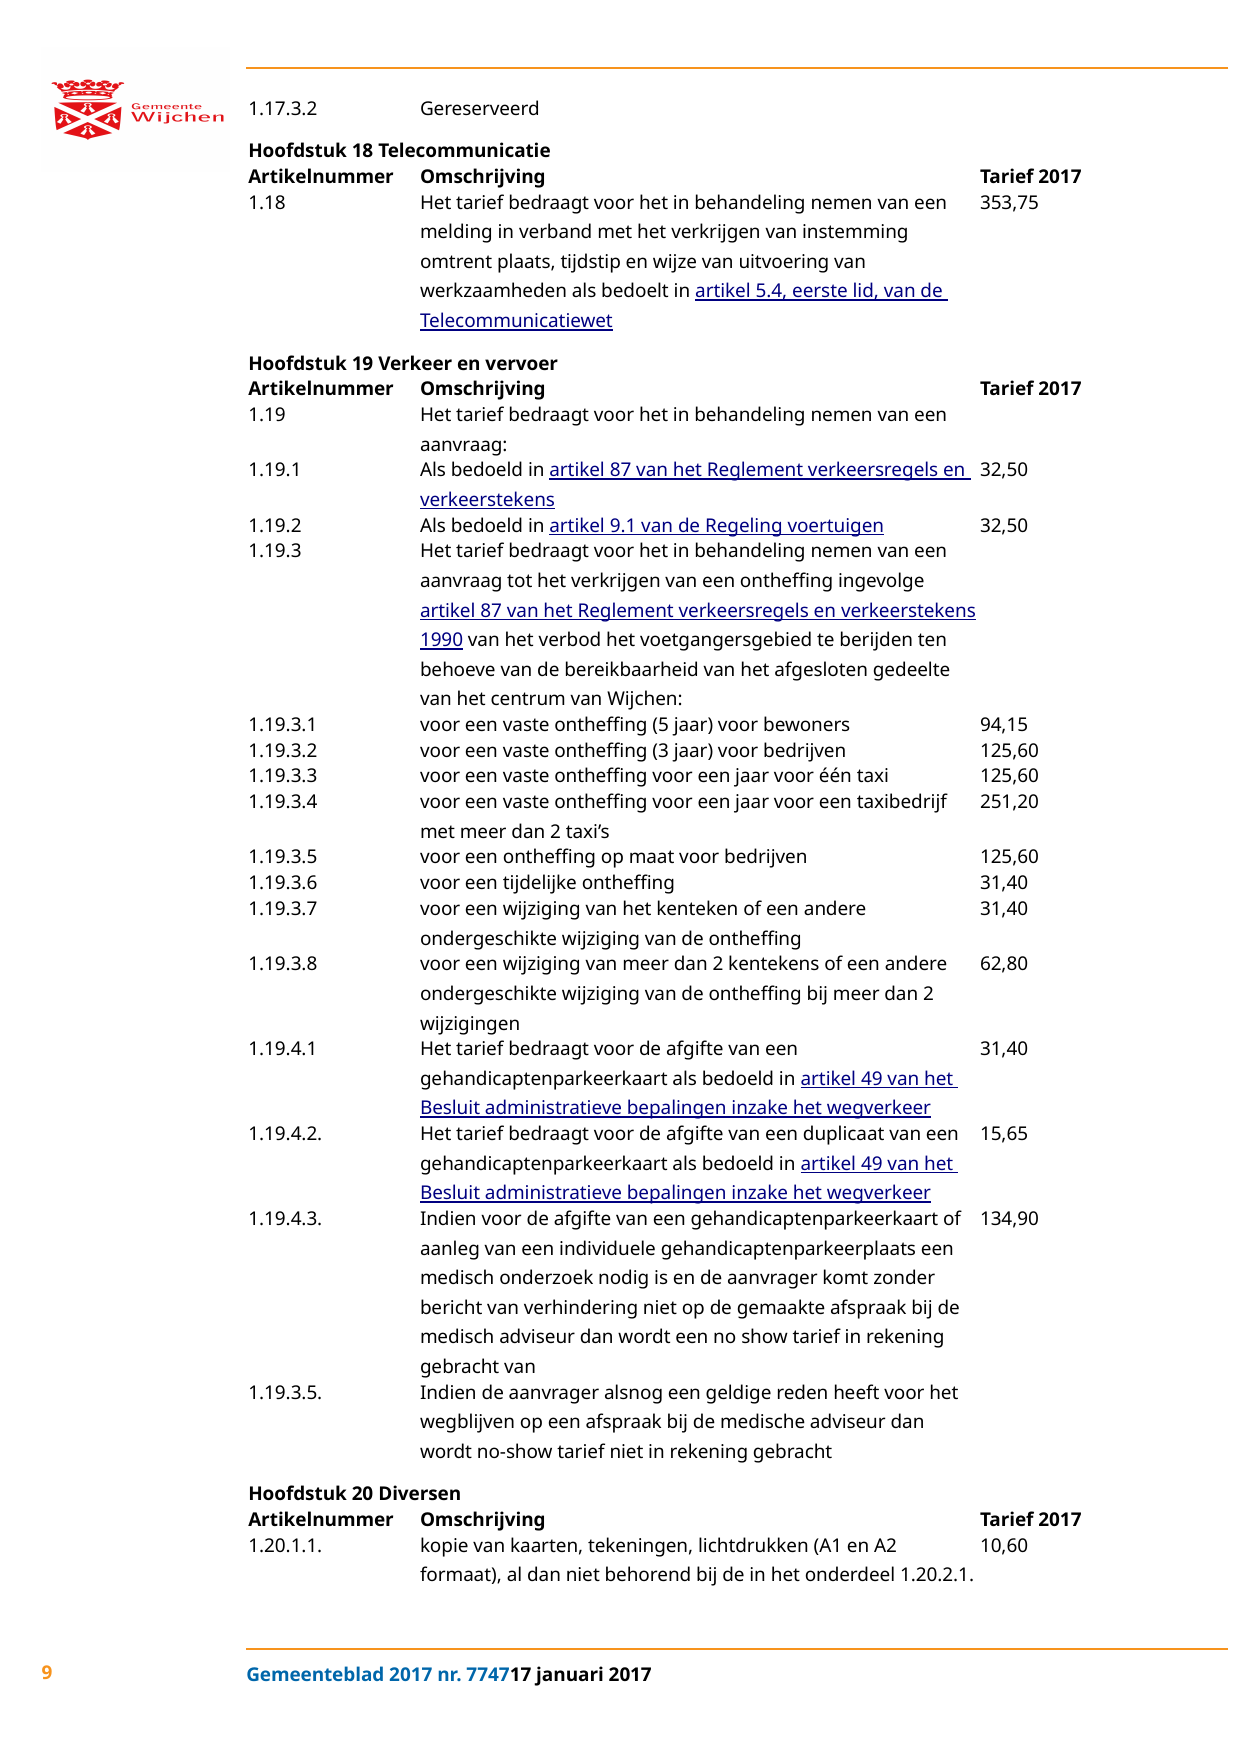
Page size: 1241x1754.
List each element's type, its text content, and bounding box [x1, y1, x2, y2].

table_cell 62,80 [980, 951, 1152, 1035]
text Hoofdstuk 19 Verkeer en vervoer [248, 350, 1152, 375]
text Hoofdstuk 20 Diversen [248, 1481, 1152, 1506]
table_cell 1.19.3.8 [248, 951, 420, 1035]
table_cell Het tarief bedraagt voor de afgifte van een gehandicaptenparkeerkaart als bedoeld in artikel 49 van het Besluit administratieve bepalingen inzake het wegverkeer [420, 1035, 980, 1120]
table_cell 31,40 [980, 895, 1152, 951]
table_cell voor een vaste ontheffing voor een jaar voor een taxibedrijf met meer dan 2 taxi’s [420, 789, 980, 844]
table_header Omschrijving [420, 163, 980, 189]
table_cell 1.19.4.2. [248, 1120, 420, 1205]
table_cell 353,75 [980, 189, 1152, 333]
table_cell 32,50 [980, 457, 1152, 512]
table_cell 31,40 [980, 1035, 1152, 1120]
table_cell 134,90 [980, 1205, 1152, 1379]
table_cell 251,20 [980, 789, 1152, 844]
table_cell voor een tijdelijke ontheffing [420, 870, 980, 895]
table_cell Gereserveerd [420, 95, 980, 121]
table_header Tarief 2017 [980, 1506, 1152, 1532]
table_cell voor een vaste ontheffing (3 jaar) voor bedrijven [420, 737, 980, 763]
table_header Artikelnummer [248, 1506, 420, 1532]
table_cell Als bedoeld in artikel 9.1 van de Regeling voertuigen [420, 512, 980, 538]
table_cell 1.19.4.1 [248, 1035, 420, 1120]
table_header Tarief 2017 [980, 376, 1152, 401]
table_cell Het tarief bedraagt voor het in behandeling nemen van een aanvraag tot het verkrijgen van een ontheffing ingevolge artikel 87 van het Reglement verkeersregels en verkeerstekens 1990 van het verbod het voetgangersgebied te berijden ten behoeve van de bereikbaarheid van het afgesloten gedeelte van het centrum van Wijchen: [420, 538, 980, 711]
text Hoofdstuk 18 Telecommunicatie [248, 137, 1152, 163]
table_cell 1.19.3 [248, 538, 420, 711]
picture [41, 47, 231, 172]
table_cell 1.19.1 [248, 457, 420, 512]
table_header Omschrijving [420, 376, 980, 401]
table_cell 32,50 [980, 512, 1152, 538]
table_cell 1.19.3.5 [248, 844, 420, 869]
table_cell kopie van kaarten, tekeningen, lichtdrukken (A1 en A2 formaat), al dan niet behorend bij de in het onderdeel 1.20.2.1. [420, 1532, 980, 1587]
table_cell voor een vaste ontheffing (5 jaar) voor bewoners [420, 711, 980, 737]
table_cell 1.19 [248, 401, 420, 457]
table_header Tarief 2017 [980, 163, 1152, 189]
table_cell voor een ontheffing op maat voor bedrijven [420, 844, 980, 869]
table_header Artikelnummer [248, 376, 420, 401]
table_cell voor een vaste ontheffing voor een jaar voor één taxi [420, 763, 980, 788]
table_cell 1.19.3.1 [248, 711, 420, 737]
table_cell 10,60 [980, 1532, 1152, 1587]
table_cell 31,40 [980, 870, 1152, 895]
table_cell 1.19.3.4 [248, 789, 420, 844]
table_cell 1.17.3.2 [248, 95, 420, 121]
table_cell 94,15 [980, 711, 1152, 737]
table_cell Het tarief bedraagt voor het in behandeling nemen van een melding in verband met het verkrijgen van instemming omtrent plaats, tijdstip en wijze van uitvoering van werkzaamheden als bedoelt in artikel 5.4, eerste lid, van de Telecommunicatiewet [420, 189, 980, 333]
table_cell 1.19.2 [248, 512, 420, 538]
table_cell [980, 1379, 1152, 1464]
table_cell [980, 401, 1152, 457]
table_cell 1.19.3.3 [248, 763, 420, 788]
table_cell [980, 538, 1152, 711]
table_cell 1.19.3.6 [248, 870, 420, 895]
table_cell 1.19.4.3. [248, 1205, 420, 1379]
table_cell Als bedoeld in artikel 87 van het Reglement verkeersregels en verkeerstekens [420, 457, 980, 512]
table_cell [980, 95, 1152, 121]
table_cell Het tarief bedraagt voor het in behandeling nemen van een aanvraag: [420, 401, 980, 457]
table_cell Het tarief bedraagt voor de afgifte van een duplicaat van een gehandicaptenparkeerkaart als bedoeld in artikel 49 van het Besluit administratieve bepalingen inzake het wegverkeer [420, 1120, 980, 1205]
table_cell voor een wijziging van meer dan 2 kentekens of een andere ondergeschikte wijziging van de ontheffing bij meer dan 2 wijzigingen [420, 951, 980, 1035]
table_cell 1.19.3.7 [248, 895, 420, 951]
table_header Artikelnummer [248, 163, 420, 189]
table_cell 15,65 [980, 1120, 1152, 1205]
table_cell 125,60 [980, 844, 1152, 869]
table_cell Indien de aanvrager alsnog een geldige reden heeft voor het wegblijven op een afspraak bij de medische adviseur dan wordt no-show tarief niet in rekening gebracht [420, 1379, 980, 1464]
table_cell 1.20.1.1. [248, 1532, 420, 1587]
table_cell 1.18 [248, 189, 420, 333]
table_cell 125,60 [980, 737, 1152, 763]
table_cell 125,60 [980, 763, 1152, 788]
table_cell voor een wijziging van het kenteken of een andere ondergeschikte wijziging van de ontheffing [420, 895, 980, 951]
table_cell 1.19.3.2 [248, 737, 420, 763]
table_cell 1.19.3.5. [248, 1379, 420, 1464]
table_cell Indien voor de afgifte van een gehandicaptenparkeerkaart of aanleg van een individuele gehandicaptenparkeerplaats een medisch onderzoek nodig is en de aanvrager komt zonder bericht van verhindering niet op de gemaakte afspraak bij de medisch adviseur dan wordt een no show tarief in rekening gebracht van [420, 1205, 980, 1379]
table_header Omschrijving [420, 1506, 980, 1532]
